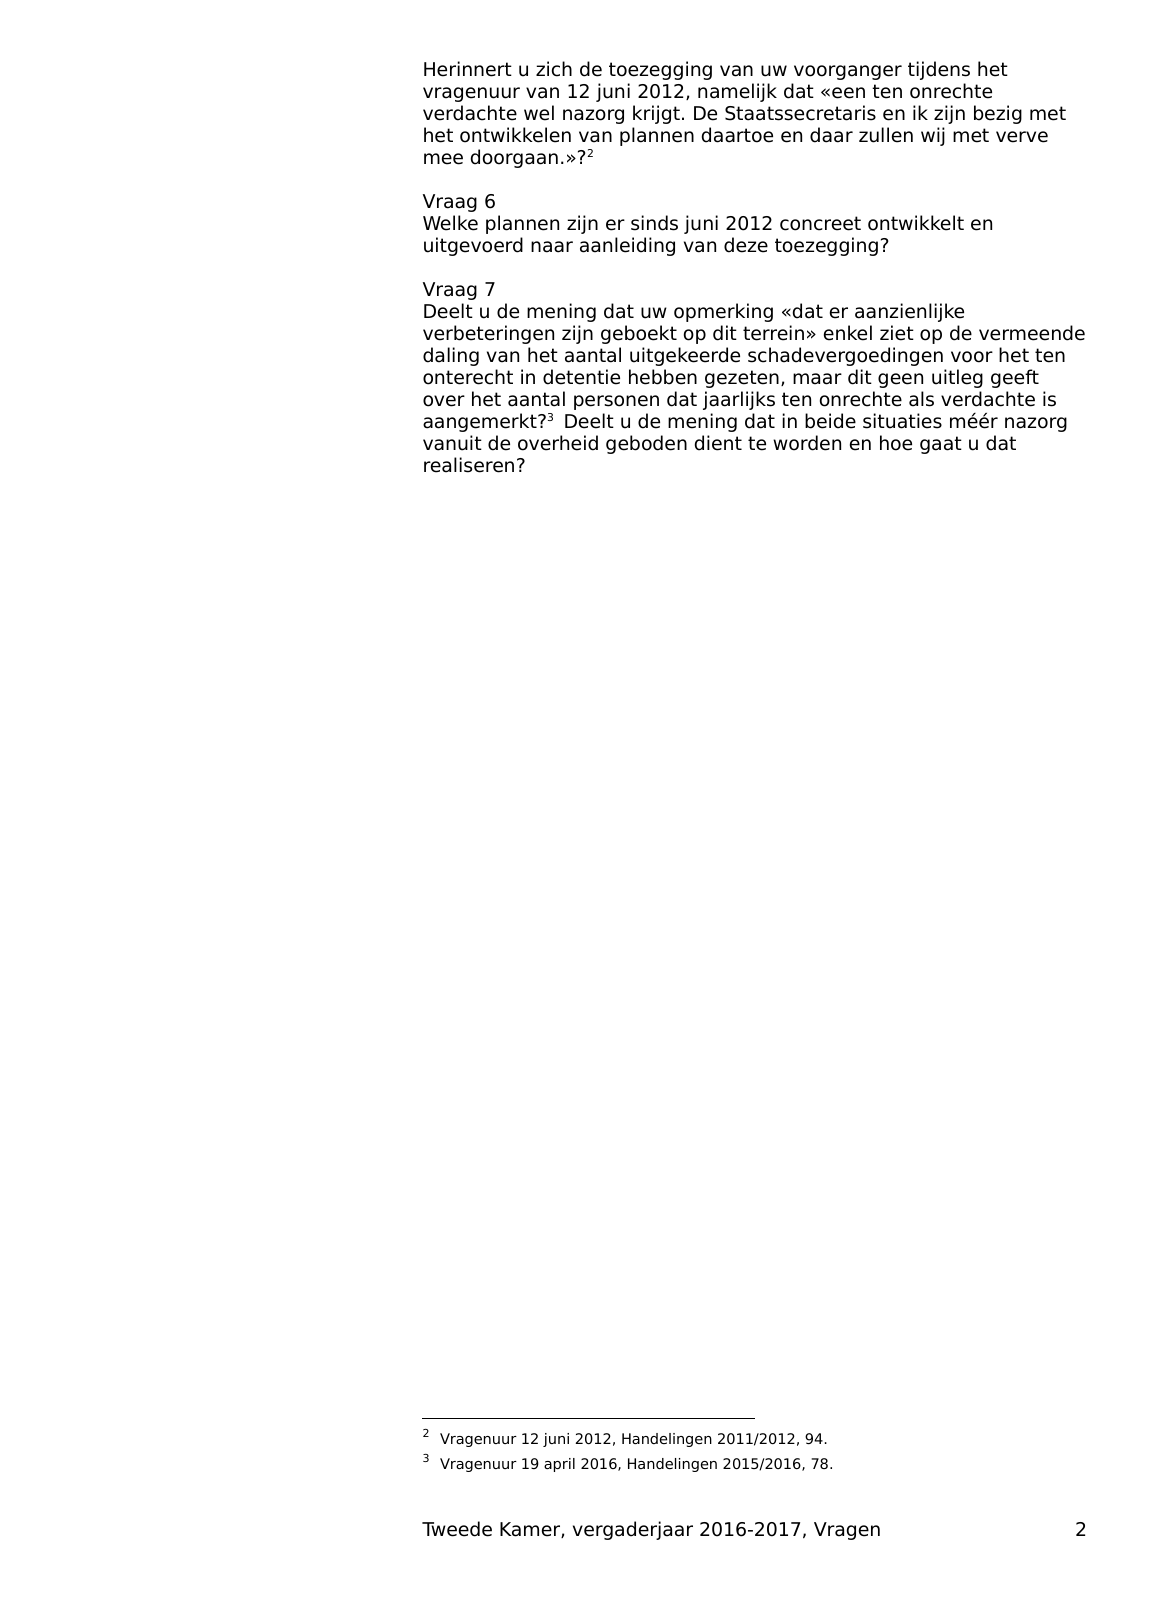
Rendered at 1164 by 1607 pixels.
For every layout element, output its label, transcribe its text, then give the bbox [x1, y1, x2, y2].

text Deelt u de mening dat uw opmerking «dat er aanzienlijke verbeteringen zijn geboekt op dit terrein» enkel ziet op de vermeende daling van het aantal uitgekeerde schadevergoedingen voor het ten onterecht in detentie hebben gezeten, maar dit geen uitleg geeft over het aantal personen dat jaarlijks ten onrechte als verdachte is aangemerkt? Deelt u de mening dat in beide situaties méér nazorg vanuit de overheid geboden dient te worden en hoe gaat u dat realiseren? [422, 301, 1087, 477]
text Vraag 7 [422, 279, 1087, 301]
text Welke plannen zijn er sinds juni 2012 concreet ontwikkelt en uitgevoerd naar aanleiding van deze toezegging? [422, 213, 1087, 257]
text Vraag 6 [422, 191, 1087, 213]
text Herinnert u zich de toezegging van uw voorganger tijdens het vragenuur van 12 juni 2012, namelijk dat «een ten onrechte verdachte wel nazorg krijgt. De Staatssecretaris en ik zijn bezig met het ontwikkelen van plannen daartoe en daar zullen wij met verve mee doorgaan.»? [422, 59, 1087, 169]
text Vragenuur 12 juni 2012, Handelingen 2011/2012, 94. [422, 1427, 1087, 1449]
text Vragenuur 19 april 2016, Handelingen 2015/2016, 78. [422, 1452, 1087, 1474]
